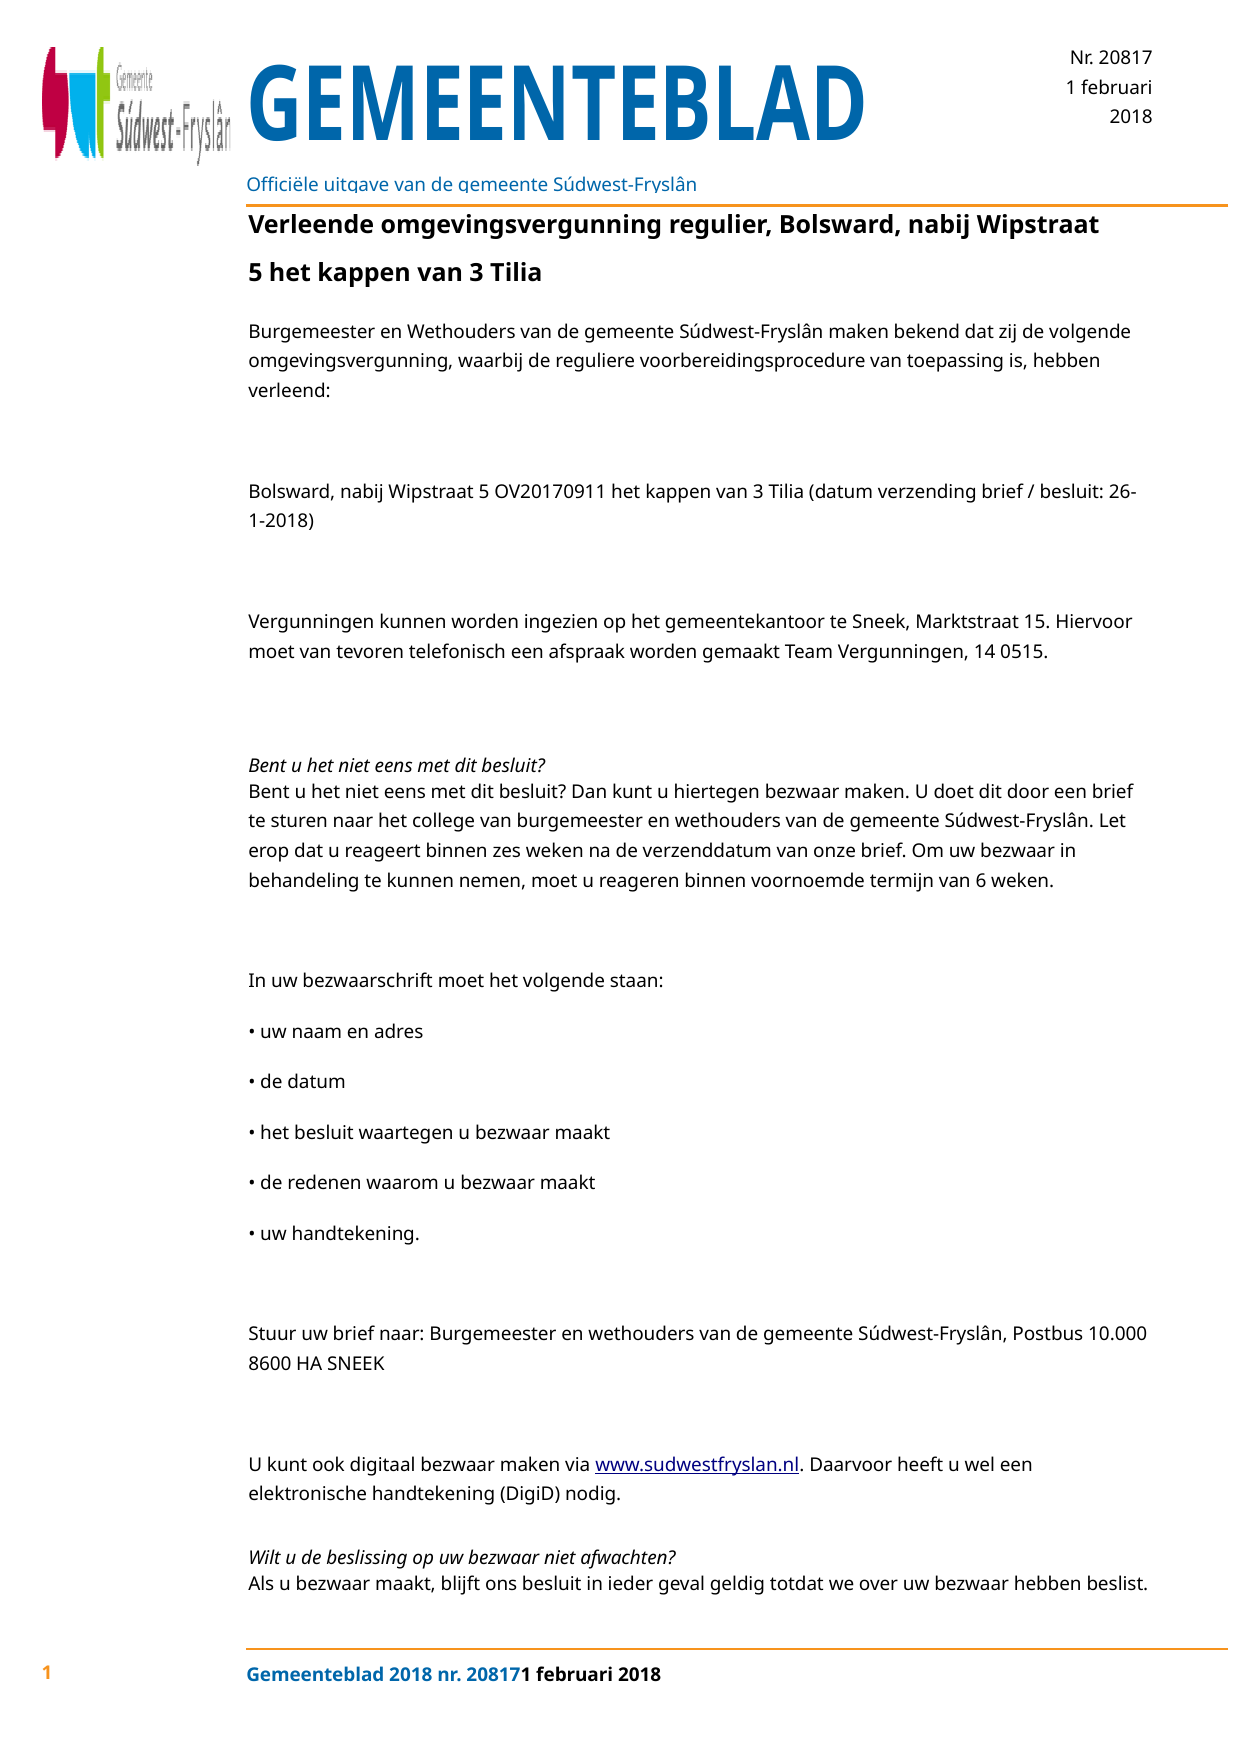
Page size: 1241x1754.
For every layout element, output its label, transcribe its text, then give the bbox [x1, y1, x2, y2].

text Burgemeester en Wethouders van de gemeente Súdwest-Fryslân maken bekend dat zij de volgende omgevingsvergunning, waarbij de reguliere voorbereidingsprocedure van toepassing is, hebben verleend: [248, 318, 1152, 403]
text Verleende omgevingsvergunning regulier, Bolsward, nabij Wipstraat 5 het kappen van 3 Tilia [248, 207, 1152, 288]
text • de redenen waarom u bezwaar maakt [248, 1169, 1152, 1195]
picture [41, 47, 231, 172]
text U kunt ook digitaal bezwaar maken via www.sudwestfryslan.nl. Daarvoor heeft u wel een elektronische handtekening (DigiD) nodig. [248, 1451, 1152, 1506]
text • uw naam en adres [248, 1018, 1152, 1044]
text Wilt u de beslissing op uw bezwaar niet afwachten? [248, 1544, 1152, 1570]
text • uw handtekening. [248, 1220, 1152, 1245]
text Bent u het niet eens met dit besluit? Dan kunt u hiertegen bezwaar maken. U doet dit door een brief te sturen naar het college van burgemeester en wethouders van de gemeente Súdwest-Fryslân. Let erop dat u reageert binnen zes weken na de verzenddatum van onze brief. Om uw bezwaar in behandeling te kunnen nemen, moet u reageren binnen voornoemde termijn van 6 weken. [248, 778, 1152, 892]
text • het besluit waartegen u bezwaar maakt [248, 1119, 1152, 1144]
text Vergunningen kunnen worden ingezien op het gemeentekantoor te Sneek, Marktstraat 15. Hiervoor moet van tevoren telefonisch een afspraak worden gemaakt Team Vergunningen, 14 0515. [248, 608, 1152, 664]
text Bolsward, nabij Wipstraat 5 OV20170911 het kappen van 3 Tilia (datum verzending brief / besluit: 26-1-2018) [248, 478, 1152, 533]
text Als u bezwaar maakt, blijft ons besluit in ieder geval geldig totdat we over uw bezwaar hebben beslist. [248, 1570, 1152, 1596]
text In uw bezwaarschrift moet het volgende staan: [248, 968, 1152, 993]
text • de datum [248, 1068, 1152, 1094]
text Stuur uw brief naar: Burgemeester en wethouders van de gemeente Súdwest-Fryslân, Postbus 10.000 8600 HA SNEEK [248, 1321, 1152, 1376]
text Bent u het niet eens met dit besluit? [248, 752, 1152, 778]
